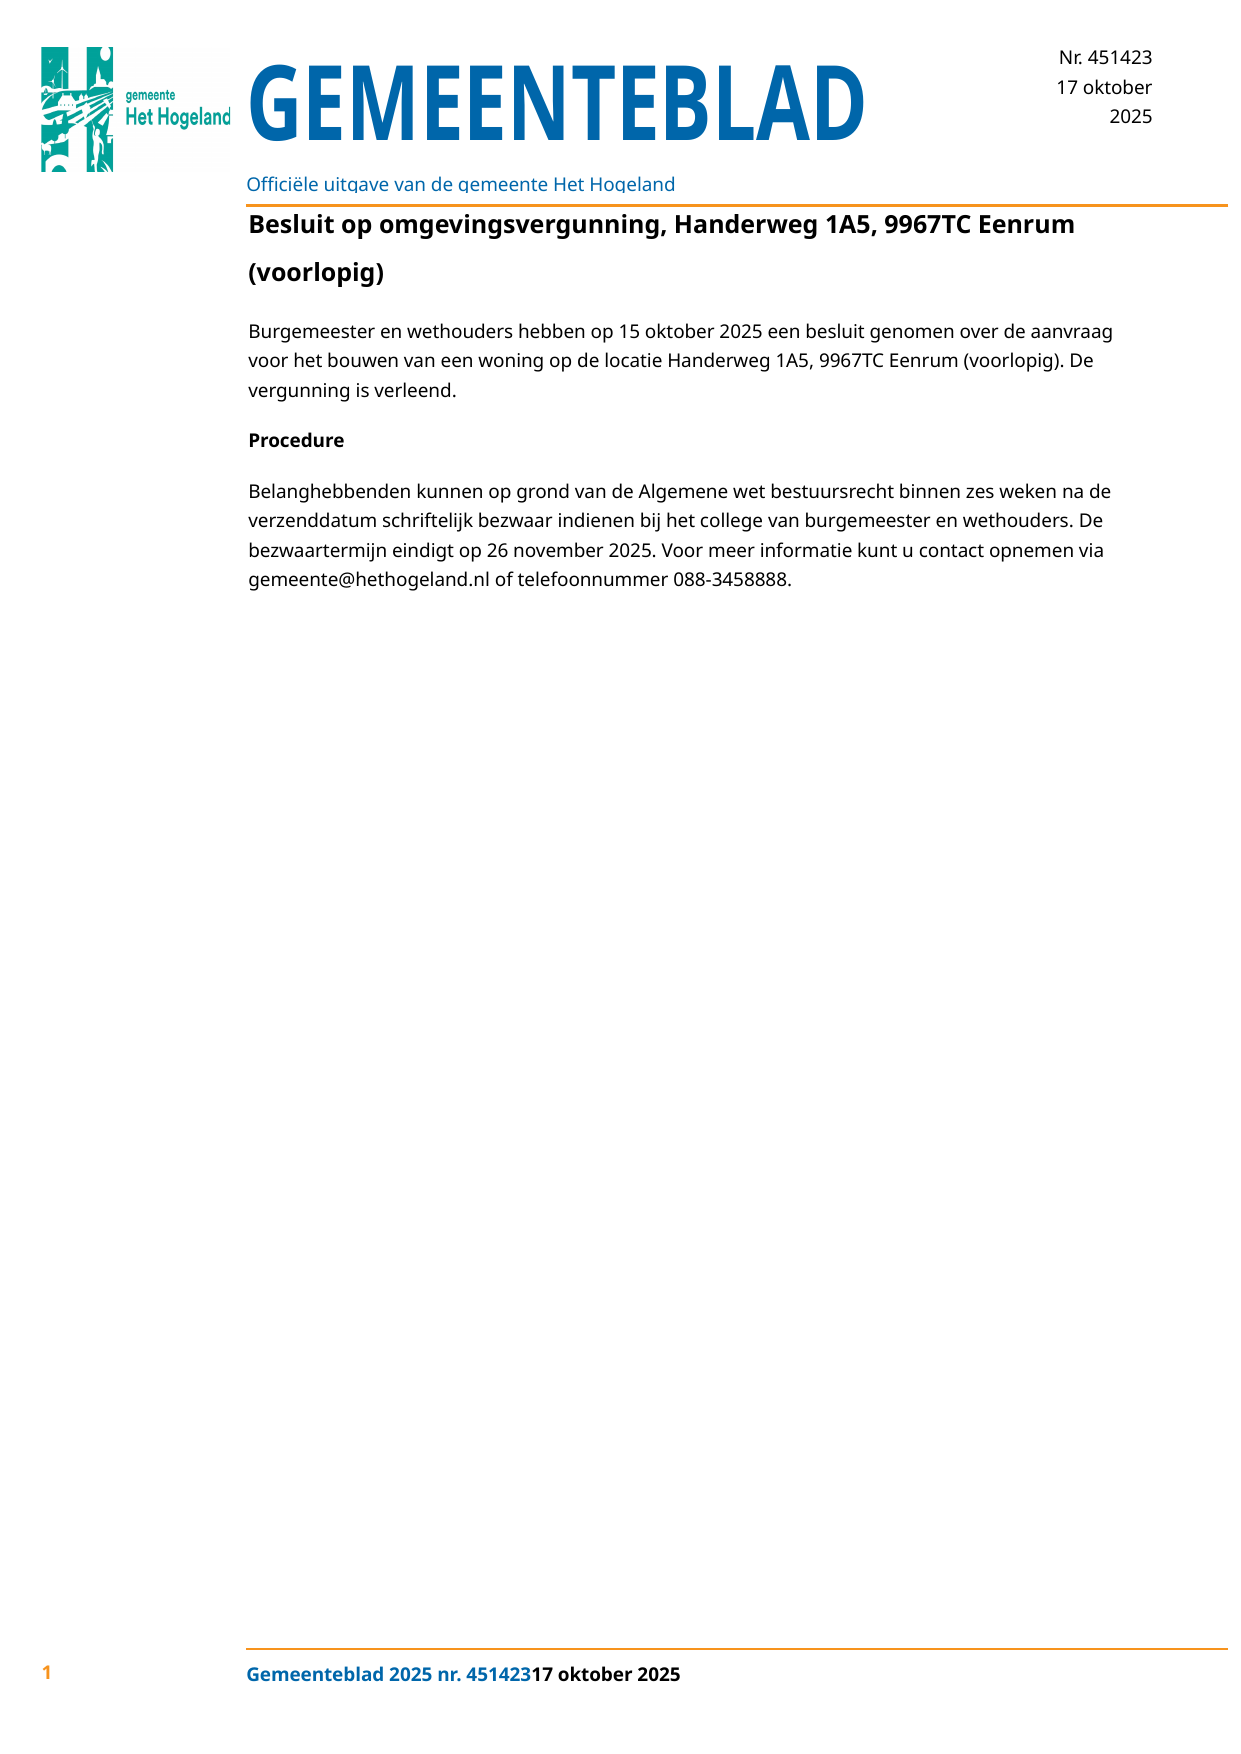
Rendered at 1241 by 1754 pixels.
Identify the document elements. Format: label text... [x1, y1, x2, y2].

text Burgemeester en wethouders hebben op 15 oktober 2025 een besluit genomen over de aanvraag voor het bouwen van een woning op de locatie Handerweg 1A5, 9967TC Eenrum (voorlopig). De vergunning is verleend. [248, 318, 1152, 403]
picture [41, 47, 231, 172]
text Procedure [248, 427, 1152, 453]
text Belanghebbenden kunnen op grond van de Algemene wet bestuursrecht binnen zes weken na de verzenddatum schriftelijk bezwaar indienen bij het college van burgemeester en wethouders. De bezwaartermijn eindigt op 26 november 2025. Voor meer informatie kunt u contact opnemen via gemeente@hethogeland.nl of telefoonnummer 088-3458888. [248, 478, 1152, 592]
text Besluit op omgevingsvergunning, Handerweg 1A5, 9967TC Eenrum (voorlopig) [248, 207, 1152, 288]
